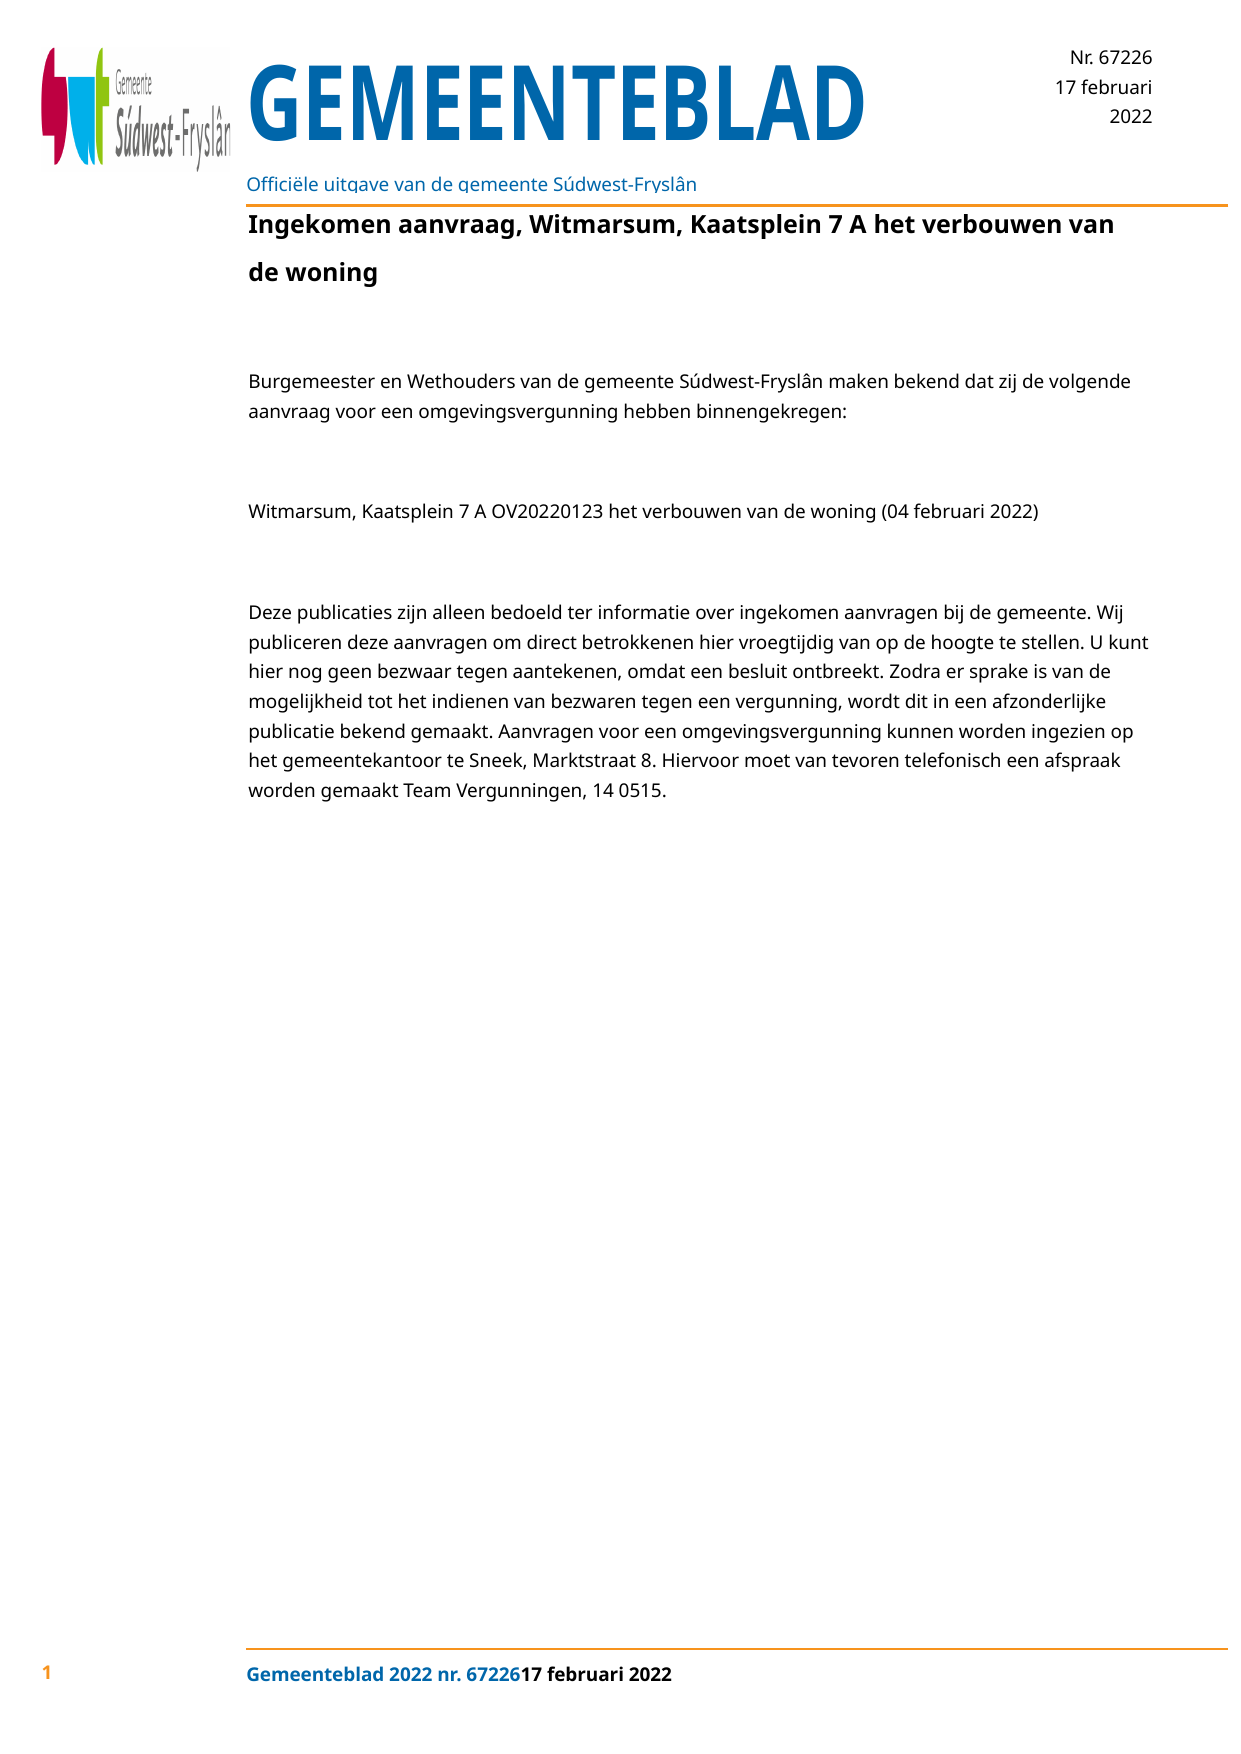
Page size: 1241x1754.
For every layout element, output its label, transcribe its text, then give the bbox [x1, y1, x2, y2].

text Witmarsum, Kaatsplein 7 A OV20220123 het verbouwen van de woning (04 februari 2022) [248, 499, 1152, 524]
text Ingekomen aanvraag, Witmarsum, Kaatsplein 7 A het verbouwen van de woning [248, 207, 1152, 288]
text Deze publicaties zijn alleen bedoeld ter informatie over ingekomen aanvragen bij de gemeente. Wij publiceren deze aanvragen om direct betrokkenen hier vroegtijdig van op de hoogte te stellen. U kunt hier nog geen bezwaar tegen aantekenen, omdat een besluit ontbreekt. Zodra er sprake is van de mogelijkheid tot het indienen van bezwaren tegen een vergunning, wordt dit in een afzonderlijke publicatie bekend gemaakt. Aanvragen voor een omgevingsvergunning kunnen worden ingezien op het gemeentekantoor te Sneek, Marktstraat 8. Hiervoor moet van tevoren telefonisch een afspraak worden gemaakt Team Vergunningen, 14 0515. [248, 599, 1152, 803]
text Burgemeester en Wethouders van de gemeente Súdwest-Fryslân maken bekend dat zij de volgende aanvraag voor een omgevingsvergunning hebben binnengekregen: [248, 368, 1152, 424]
picture [41, 47, 231, 172]
